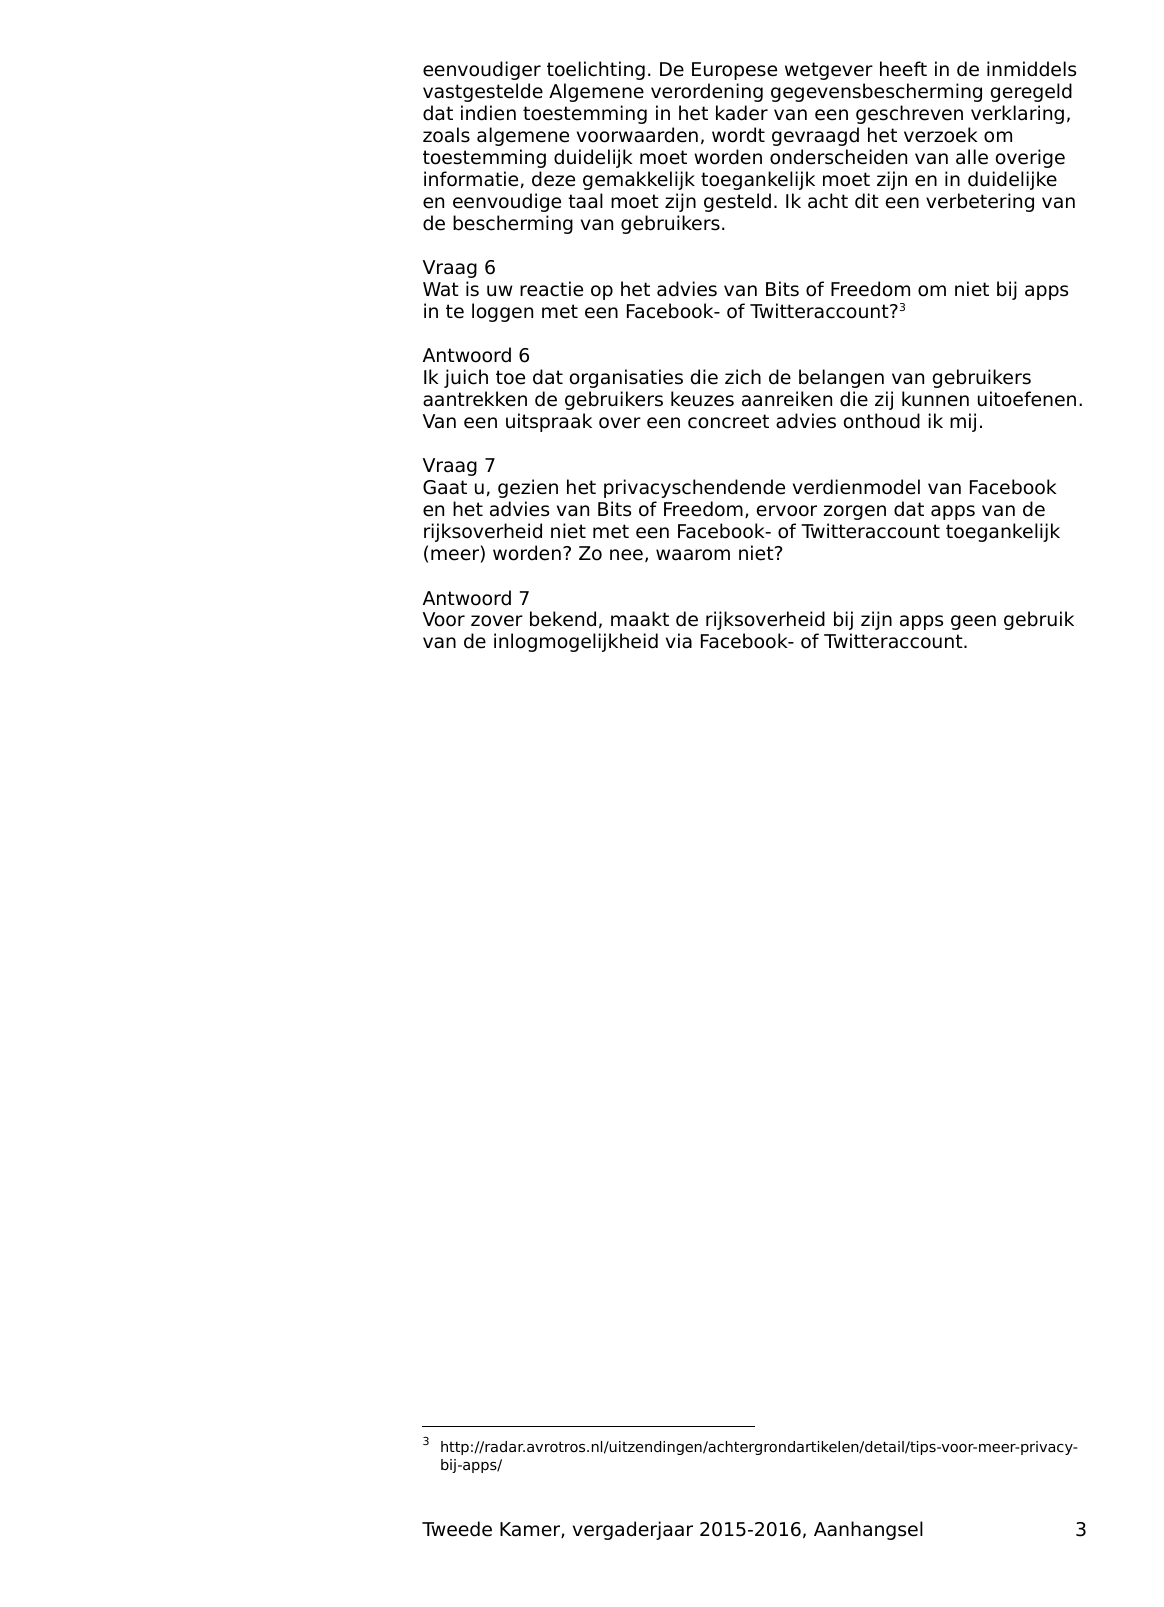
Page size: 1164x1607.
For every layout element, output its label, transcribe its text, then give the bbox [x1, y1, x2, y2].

text Antwoord 7 [422, 587, 1087, 609]
text Antwoord 6 [422, 345, 1087, 367]
text http://radar.avrotros.nl/uitzendingen/achtergrondartikelen/detail/tips-voor-meer-privacy-bij-apps/ [422, 1435, 1087, 1474]
text Gaat u, gezien het privacyschendende verdienmodel van Facebook en het advies van Bits of Freedom, ervoor zorgen dat apps van de rijksoverheid niet met een Facebook- of Twitteraccount toegankelijk (meer) worden? Zo nee, waarom niet? [422, 477, 1087, 565]
text Wat is uw reactie op het advies van Bits of Freedom om niet bij apps in te loggen met een Facebook- of Twitteraccount? [422, 279, 1087, 323]
text Vraag 7 [422, 455, 1087, 477]
text Voor zover bekend, maakt de rijksoverheid bij zijn apps geen gebruik van de inlogmogelijkheid via Facebook- of Twitteraccount. [422, 609, 1087, 653]
text Vraag 6 [422, 257, 1087, 279]
text Ik juich toe dat organisaties die zich de belangen van gebruikers aantrekken de gebruikers keuzes aanreiken die zij kunnen uitoefenen. Van een uitspraak over een concreet advies onthoud ik mij. [422, 367, 1087, 433]
text eenvoudiger toelichting. De Europese wetgever heeft in de inmiddels vastgestelde Algemene verordening gegevensbescherming geregeld dat indien toestemming in het kader van een geschreven verklaring, zoals algemene voorwaarden, wordt gevraagd het verzoek om toestemming duidelijk moet worden onderscheiden van alle overige informatie, deze gemakkelijk toegankelijk moet zijn en in duidelijke en eenvoudige taal moet zijn gesteld. Ik acht dit een verbetering van de bescherming van gebruikers. [422, 59, 1087, 235]
